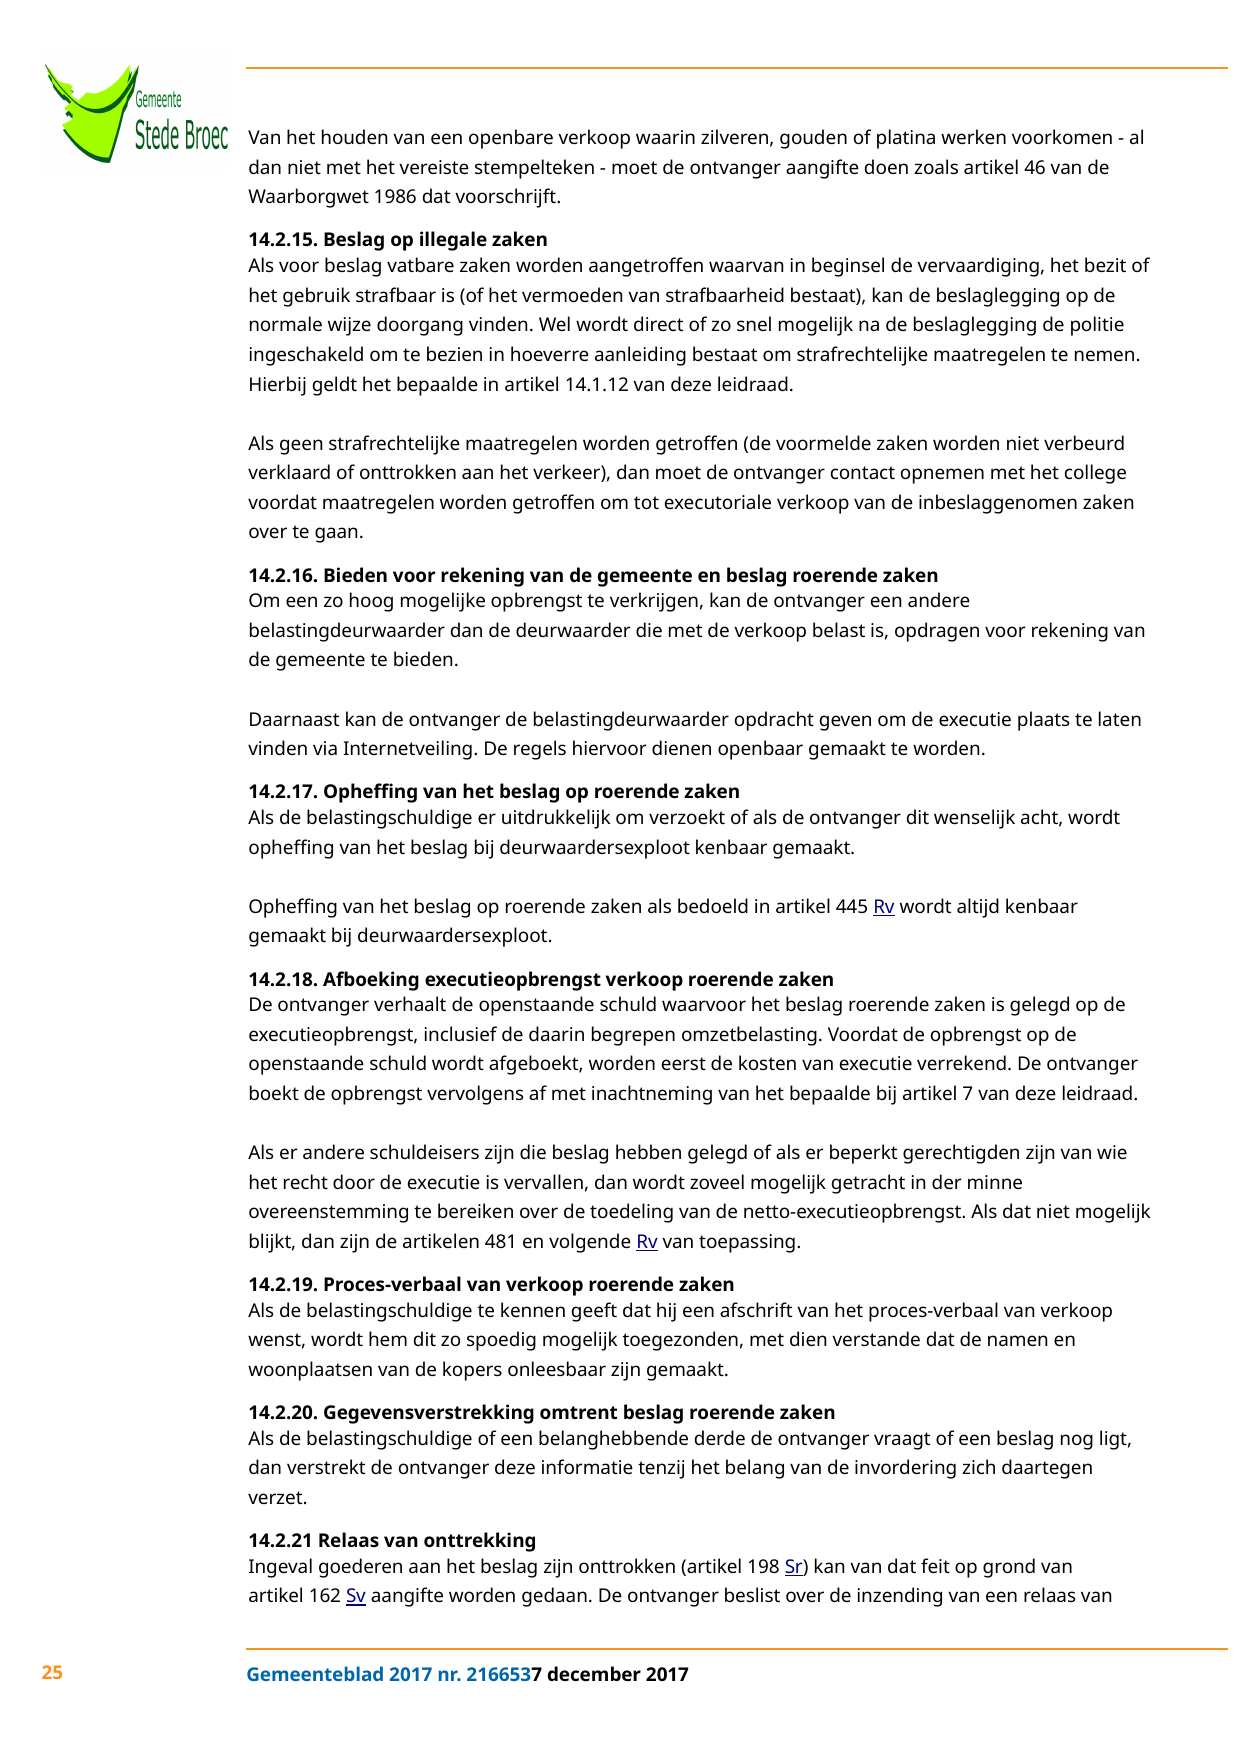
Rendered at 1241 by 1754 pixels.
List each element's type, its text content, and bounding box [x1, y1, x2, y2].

text Daarnaast kan de ontvanger de belastingdeurwaarder opdracht geven om de executie plaats te laten vinden via Internetveiling. De regels hiervoor dienen openbaar gemaakt te worden. [248, 706, 1152, 761]
text Als de belastingschuldige of een belanghebbende derde de ontvanger vraagt of een beslag nog ligt, dan verstrekt de ontvanger deze informatie tenzij het belang van de invordering zich daartegen verzet. [248, 1425, 1152, 1510]
text De ontvanger verhaalt de openstaande schuld waarvoor het beslag roerende zaken is gelegd op de executieopbrengst, inclusief de daarin begrepen omzetbelasting. Voordat de opbrengst op de openstaande schuld wordt afgeboekt, worden eerst de kosten van executie verrekend. De ontvanger boekt de opbrengst vervolgens af met inachtneming van het bepaalde bij artikel 7 van deze leidraad. [248, 991, 1152, 1106]
text Als de belastingschuldige te kennen geeft dat hij een afschrift van het proces-verbaal van verkoop wenst, wordt hem dit zo spoedig mogelijk toegezonden, met dien verstande dat de namen en woonplaatsen van de kopers onleesbaar zijn gemaakt. [248, 1297, 1152, 1382]
text Als er andere schuldeisers zijn die beslag hebben gelegd of als er beperkt gerechtigden zijn van wie het recht door de executie is vervallen, dan wordt zoveel mogelijk getracht in der minne overeenstemming te bereiken over de toedeling van de netto-executieopbrengst. Als dat niet mogelijk blijkt, dan zijn de artikelen 481 en volgende Rv van toepassing. [248, 1139, 1152, 1254]
text Van het houden van een openbare verkoop waarin zilveren, gouden of platina werken voorkomen - al dan niet met het vereiste stempelteken - moet de ontvanger aangifte doen zoals artikel 46 van de Waarborgwet 1986 dat voorschrijft. [248, 124, 1152, 209]
text Opheffing van het beslag op roerende zaken als bedoeld in artikel 445 Rv wordt altijd kenbaar gemaakt bij deurwaardersexploot. [248, 893, 1152, 948]
text 14.2.18. Afboeking executieopbrengst verkoop roerende zaken [248, 966, 1152, 991]
text 14.2.16. Bieden voor rekening van de gemeente en beslag roerende zaken [248, 562, 1152, 587]
text Ingeval goederen aan het beslag zijn onttrokken (artikel 198 Sr) kan van dat feit op grond van artikel 162 Sv aangifte worden gedaan. De ontvanger beslist over de inzending van een relaas van [248, 1553, 1152, 1608]
text 14.2.20. Gegevensverstrekking omtrent beslag roerende zaken [248, 1399, 1152, 1425]
text Om een zo hoog mogelijke opbrengst te verkrijgen, kan de ontvanger een andere belastingdeurwaarder dan de deurwaarder die met de verkoop belast is, opdragen voor rekening van de gemeente te bieden. [248, 587, 1152, 672]
text Als de belastingschuldige er uitdrukkelijk om verzoekt of als de ontvanger dit wenselijk acht, wordt opheffing van het beslag bij deurwaardersexploot kenbaar gemaakt. [248, 804, 1152, 859]
text Als voor beslag vatbare zaken worden aangetroffen waarvan in beginsel de vervaardiging, het bezit of het gebruik strafbaar is (of het vermoeden van strafbaarheid bestaat), kan de beslaglegging op de normale wijze doorgang vinden. Wel wordt direct of zo snel mogelijk na de beslaglegging de politie ingeschakeld om te bezien in hoeverre aanleiding bestaat om strafrechtelijke maatregelen te nemen. Hierbij geldt het bepaalde in artikel 14.1.12 van deze leidraad. [248, 252, 1152, 396]
picture [41, 47, 231, 172]
text 14.2.19. Proces-verbaal van verkoop roerende zaken [248, 1271, 1152, 1297]
text Als geen strafrechtelijke maatregelen worden getroffen (de voormelde zaken worden niet verbeurd verklaard of onttrokken aan het verkeer), dan moet de ontvanger contact opnemen met het college voordat maatregelen worden getroffen om tot executoriale verkoop van de inbeslaggenomen zaken over te gaan. [248, 430, 1152, 544]
text 14.2.17. Opheffing van het beslag op roerende zaken [248, 778, 1152, 804]
text 14.2.15. Beslag op illegale zaken [248, 227, 1152, 252]
text 14.2.21 Relaas van onttrekking [248, 1527, 1152, 1553]
